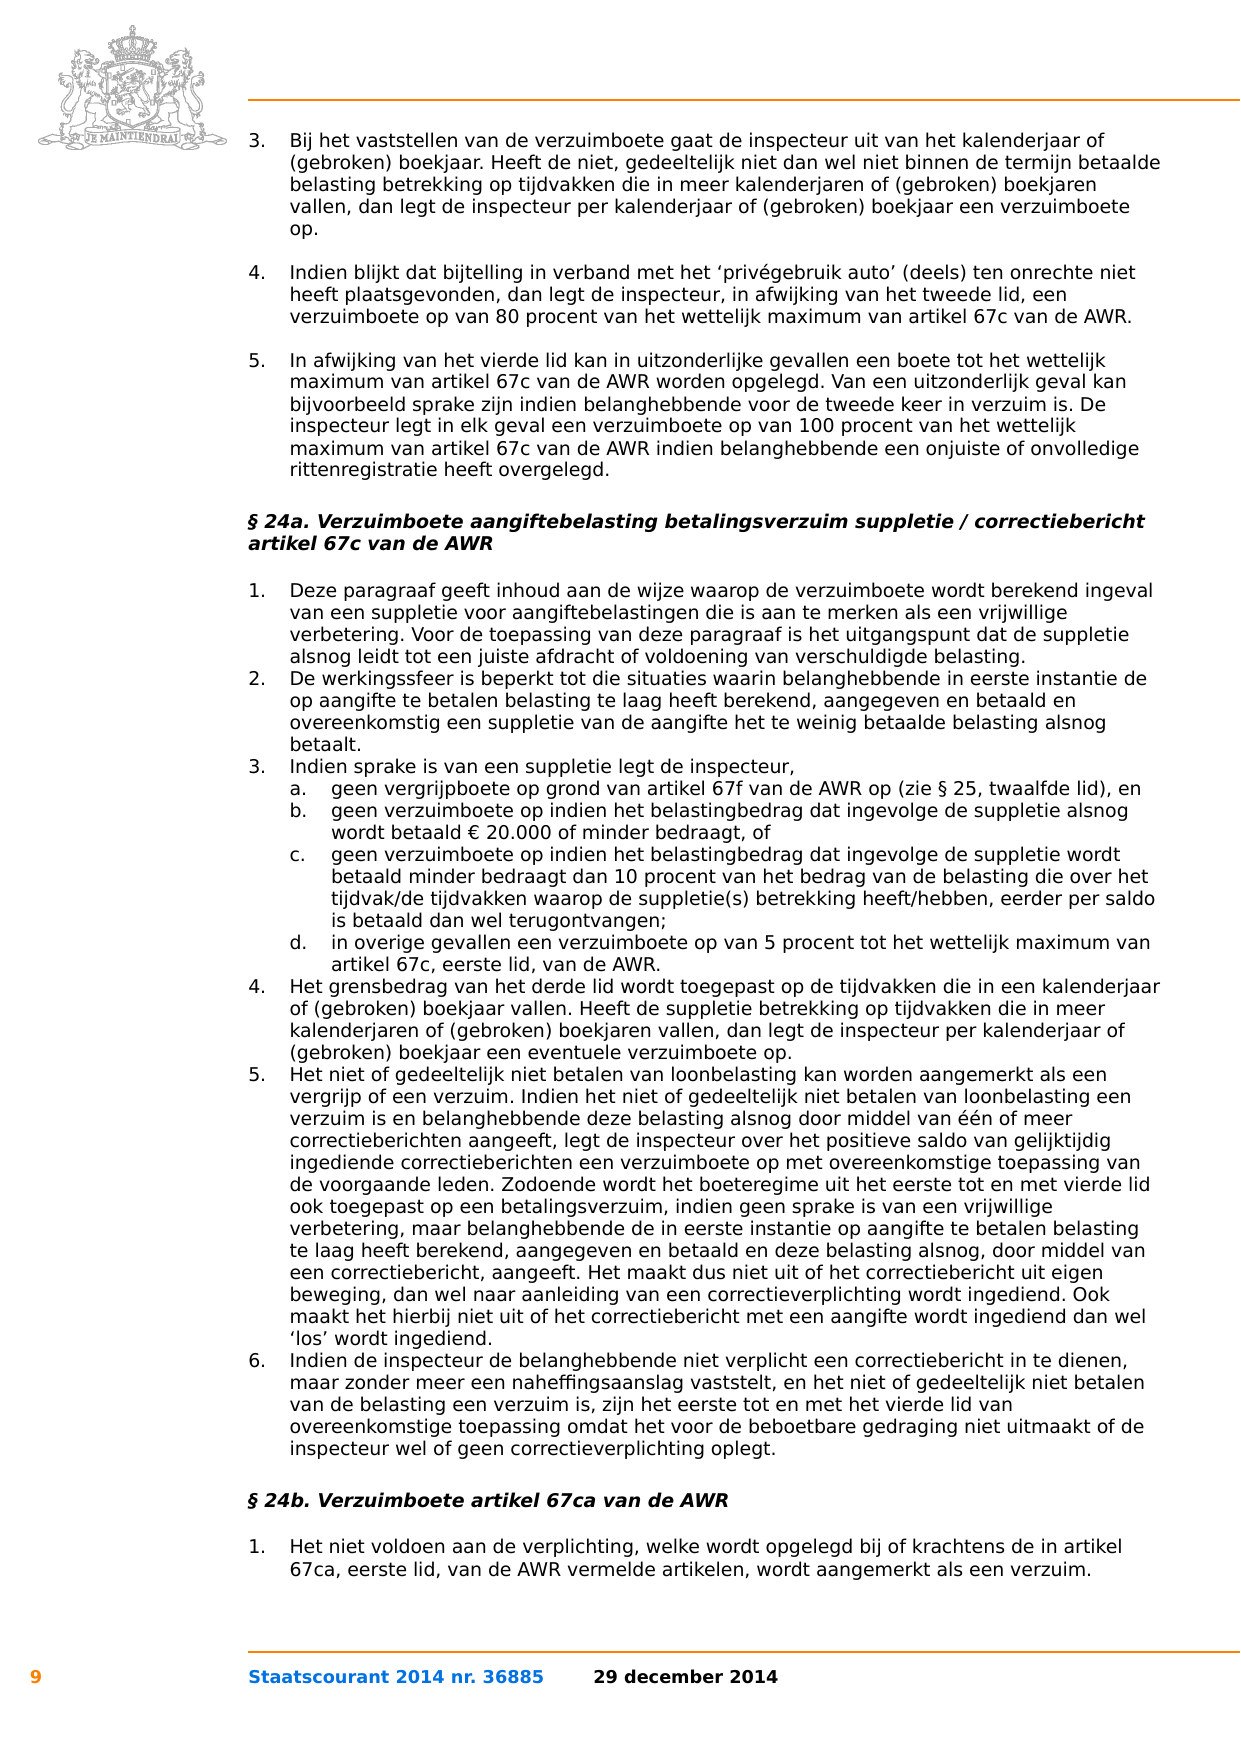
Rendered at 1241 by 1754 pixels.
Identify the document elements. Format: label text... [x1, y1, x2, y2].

subtitle § 24a. Verzuimboete aangiftebelasting betalingsverzuim suppletie / correctiebericht artikel 67c van de AWR [248, 511, 1163, 555]
text d. in overige gevallen een verzuimboete op van 5 procent tot het wettelijk maximum van artikel 67c, eerste lid, van de AWR. [289, 932, 1163, 976]
text 6. Indien de inspecteur de belanghebbende niet verplicht een correctiebericht in te dienen, maar zonder meer een naheffingsaanslag vaststelt, en het niet of gedeeltelijk niet betalen van de belasting een verzuim is, zijn het eerste tot en met het vierde lid van overeenkomstige toepassing omdat het voor de beboetbare gedraging niet uitmaakt of de inspecteur wel of geen correctieverplichting oplegt. [248, 1349, 1163, 1459]
text 5. Het niet of gedeeltelijk niet betalen van loonbelasting kan worden aangemerkt als een vergrijp of een verzuim. Indien het niet of gedeeltelijk niet betalen van loonbelasting een verzuim is en belanghebbende deze belasting alsnog door middel van één of meer correctieberichten aangeeft, legt de inspecteur over het positieve saldo van gelijktijdig ingediende correctieberichten een verzuimboete op met overeenkomstige toepassing van de voorgaande leden. Zodoende wordt het boeteregime uit het eerste tot en met vierde lid ook toegepast op een betalingsverzuim, indien geen sprake is van een vrijwillige verbetering, maar belanghebbende de in eerste instantie op aangifte te betalen belasting te laag heeft berekend, aangegeven en betaald en deze belasting alsnog, door middel van een correctiebericht, aangeeft. Het maakt dus niet uit of het correctiebericht uit eigen beweging, dan wel naar aanleiding van een correctieverplichting wordt ingediend. Ook maakt het hierbij niet uit of het correctiebericht met een aangifte wordt ingediend dan wel ‘los’ wordt ingediend. [248, 1064, 1163, 1349]
text 1. Het niet voldoen aan de verplichting, welke wordt opgelegd bij of krachtens de in artikel 67ca, eerste lid, van de AWR vermelde artikelen, wordt aangemerkt als een verzuim. [248, 1536, 1163, 1580]
text 5. In afwijking van het vierde lid kan in uitzonderlijke gevallen een boete tot het wettelijk maximum van artikel 67c van de AWR worden opgelegd. Van een uitzonderlijk geval kan bijvoorbeeld sprake zijn indien belanghebbende voor de tweede keer in verzuim is. De inspecteur legt in elk geval een verzuimboete op van 100 procent van het wettelijk maximum van artikel 67c van de AWR indien belanghebbende een onjuiste of onvolledige rittenregistratie heeft overgelegd. [248, 349, 1163, 481]
text 4. Indien blijkt dat bijtelling in verband met het ‘privégebruik auto’ (deels) ten onrechte niet heeft plaatsgevonden, dan legt de inspecteur, in afwijking van het tweede lid, een verzuimboete op van 80 procent van het wettelijk maximum van artikel 67c van de AWR. [248, 262, 1163, 328]
text a. geen vergrijpboete op grond van artikel 67f van de AWR op (zie § 25, twaalfde lid), en [289, 778, 1163, 800]
text 2. De werkingssfeer is beperkt tot die situaties waarin belanghebbende in eerste instantie de op aangifte te betalen belasting te laag heeft berekend, aangegeven en betaald en overeenkomstig een suppletie van de aangifte het te weinig betaalde belasting alsnog betaalt. [248, 668, 1163, 756]
picture [38, 25, 227, 150]
text 1. Deze paragraaf geeft inhoud aan de wijze waarop de verzuimboete wordt berekend ingeval van een suppletie voor aangiftebelastingen die is aan te merken als een vrijwillige verbetering. Voor de toepassing van deze paragraaf is het uitgangspunt dat de suppletie alsnog leidt tot een juiste afdracht of voldoening van verschuldigde belasting. [248, 580, 1163, 668]
text c. geen verzuimboete op indien het belastingbedrag dat ingevolge de suppletie wordt betaald minder bedraagt dan 10 procent van het bedrag van de belasting die over het tijdvak/de tijdvakken waarop de suppletie(s) betrekking heeft/hebben, eerder per saldo is betaald dan wel terugontvangen; [289, 844, 1163, 932]
subtitle § 24b. Verzuimboete artikel 67ca van de AWR [248, 1489, 1163, 1511]
text b. geen verzuimboete op indien het belastingbedrag dat ingevolge de suppletie alsnog wordt betaald € 20.000 of minder bedraagt, of [289, 800, 1163, 844]
text 3. Bij het vaststellen van de verzuimboete gaat de inspecteur uit van het kalenderjaar of (gebroken) boekjaar. Heeft de niet, gedeeltelijk niet dan wel niet binnen de termijn betaalde belasting betrekking op tijdvakken die in meer kalenderjaren of (gebroken) boekjaren vallen, dan legt de inspecteur per kalenderjaar of (gebroken) boekjaar een verzuimboete op. [248, 130, 1163, 240]
text 4. Het grensbedrag van het derde lid wordt toegepast op de tijdvakken die in een kalenderjaar of (gebroken) boekjaar vallen. Heeft de suppletie betrekking op tijdvakken die in meer kalenderjaren of (gebroken) boekjaren vallen, dan legt de inspecteur per kalenderjaar of (gebroken) boekjaar een eventuele verzuimboete op. [248, 976, 1163, 1064]
text 3. Indien sprake is van een suppletie legt de inspecteur, [248, 756, 1163, 778]
